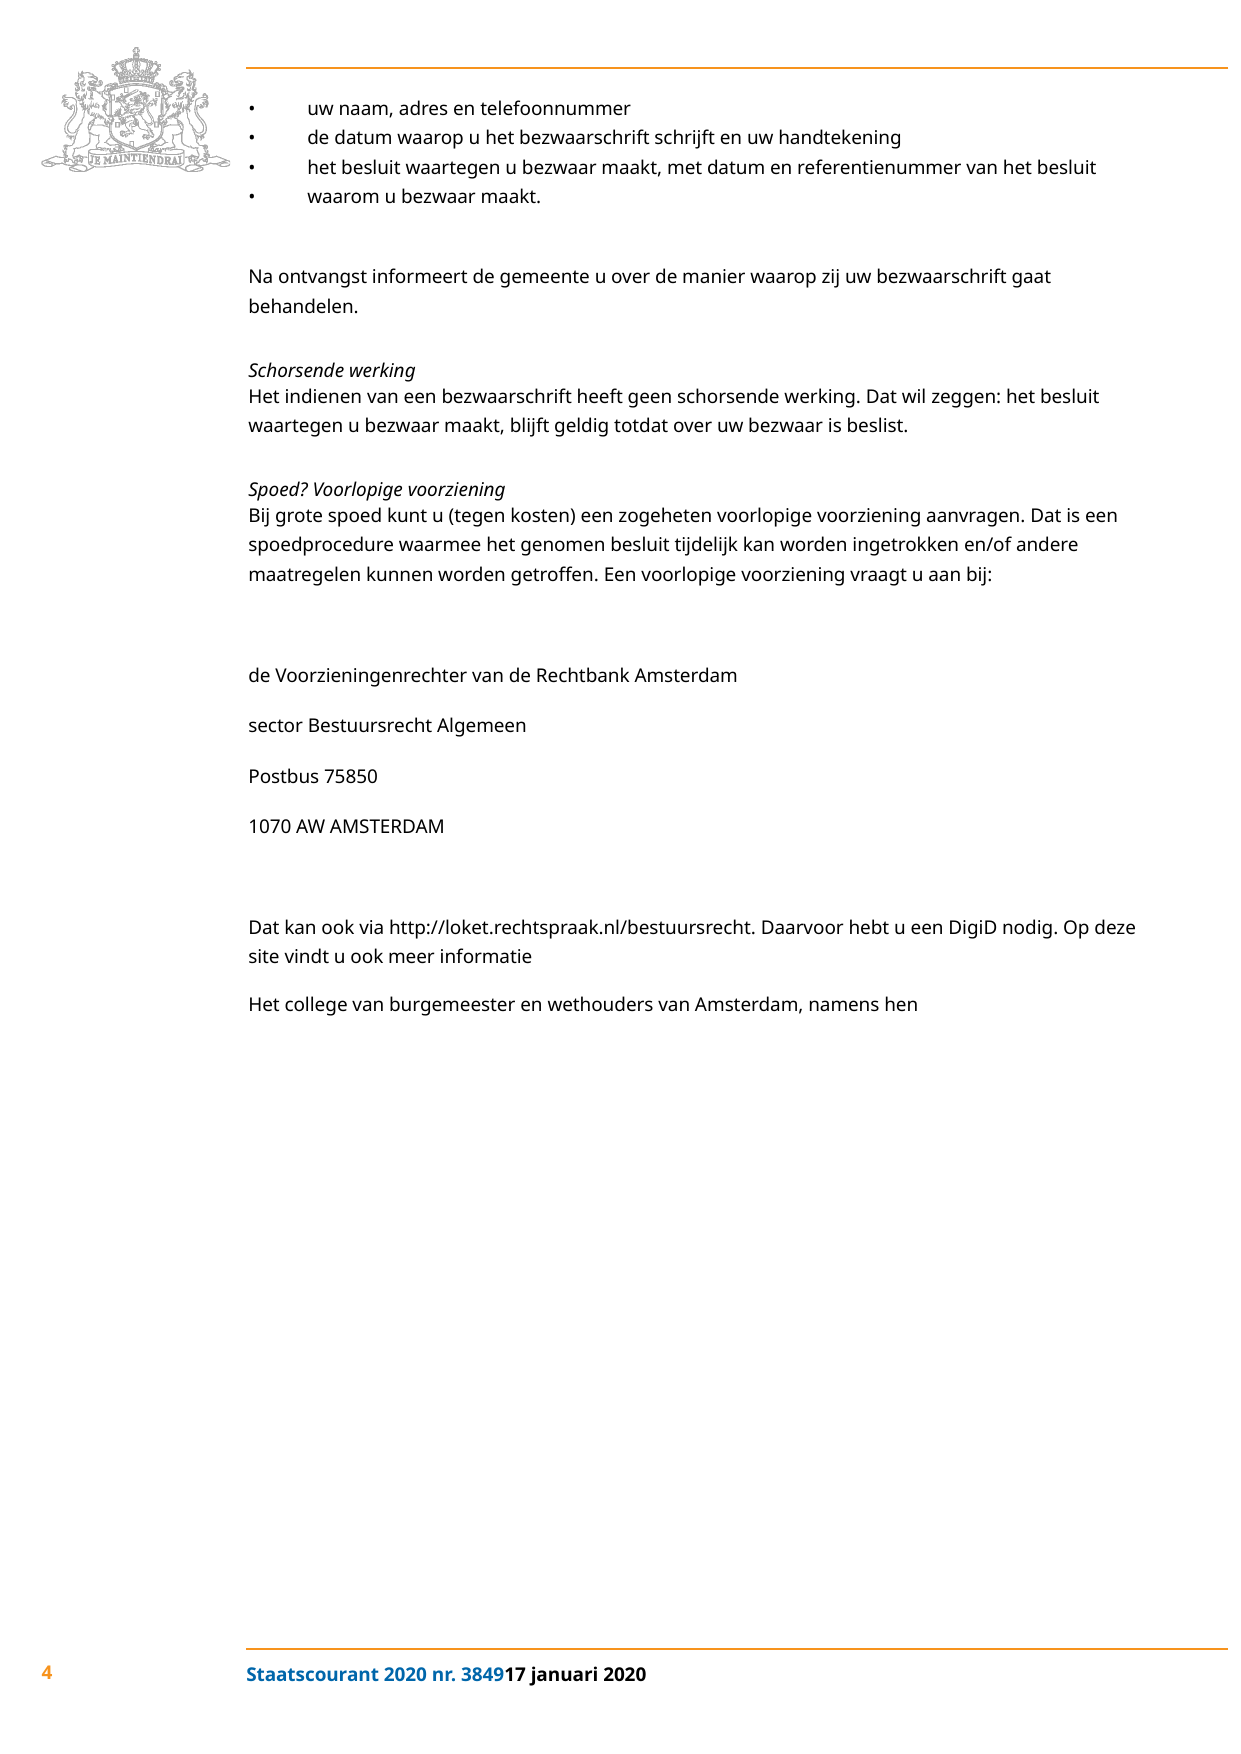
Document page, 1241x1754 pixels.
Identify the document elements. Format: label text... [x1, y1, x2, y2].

picture [41, 47, 231, 172]
text de Voorzieningenrechter van de Rechtbank Amsterdam [248, 662, 1152, 688]
text sector Bestuursrecht Algemeen [248, 712, 1152, 738]
list waarom u bezwaar maakt. [248, 183, 1152, 209]
text Bij grote spoed kunt u (tegen kosten) een zogeheten voorlopige voorziening aanvragen. Dat is een spoedprocedure waarmee het genomen besluit tijdelijk kan worden ingetrokken en/of andere maatregelen kunnen worden getroffen. Een voorlopige voorziening vraagt u aan bij: [248, 502, 1152, 587]
text Postbus 75850 [248, 763, 1152, 789]
list de datum waarop u het bezwaarschrift schrijft en uw handtekening [248, 124, 1152, 150]
text Na ontvangst informeert de gemeente u over de manier waarop zij uw bezwaarschrift gaat behandelen. [248, 263, 1152, 319]
list uw naam, adres en telefoonnummer [248, 95, 1152, 121]
text Spoed? Voorlopige voorziening [248, 476, 1152, 502]
list het besluit waartegen u bezwaar maakt, met datum en referentienummer van het besluit [248, 154, 1152, 180]
text 1070 AW AMSTERDAM [248, 813, 1152, 839]
text Schorsende werking [248, 357, 1152, 383]
text Het college van burgemeester en wethouders van Amsterdam, namens hen [248, 992, 1152, 1017]
text Het indienen van een bezwaarschrift heeft geen schorsende werking. Dat wil zeggen: het besluit waartegen u bezwaar maakt, blijft geldig totdat over uw bezwaar is beslist. [248, 383, 1152, 438]
text Dat kan ook via http://loket.rechtspraak.nl/bestuursrecht. Daarvoor hebt u een DigiD nodig. Op deze site vindt u ook meer informatie [248, 914, 1152, 969]
